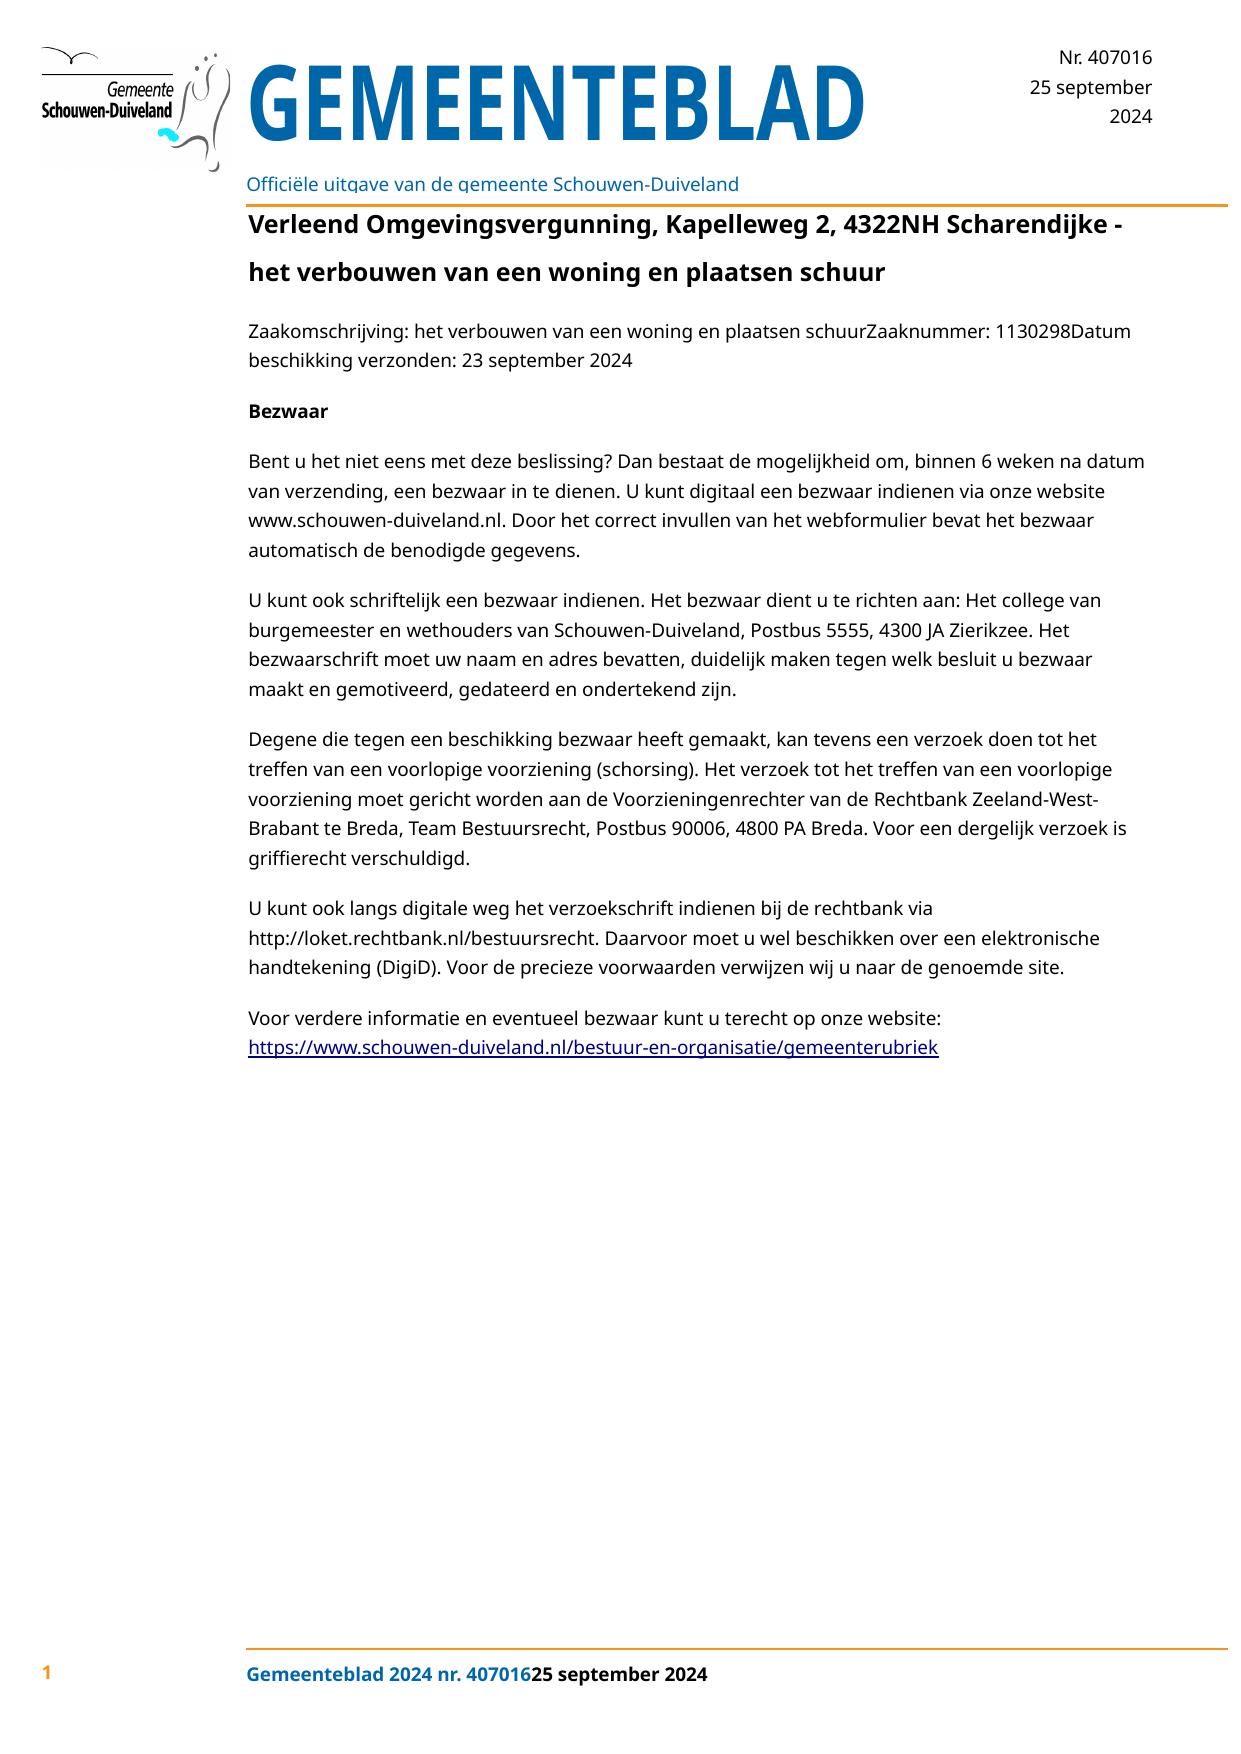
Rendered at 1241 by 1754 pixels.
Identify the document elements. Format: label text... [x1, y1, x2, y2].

picture [41, 47, 231, 172]
text U kunt ook schriftelijk een bezwaar indienen. Het bezwaar dient u te richten aan: Het college van burgemeester en wethouders van Schouwen-Duiveland, Postbus 5555, 4300 JA Zierikzee. Het bezwaarschrift moet uw naam en adres bevatten, duidelijk maken tegen welk besluit u bezwaar maakt en gemotiveerd, gedateerd en ondertekend zijn. [248, 587, 1152, 702]
text Bezwaar [248, 398, 1152, 424]
text U kunt ook langs digitale weg het verzoekschrift indienen bij de rechtbank via http://loket.rechtbank.nl/bestuursrecht. Daarvoor moet u wel beschikken over een elektronische handtekening (DigiD). Voor de precieze voorwaarden verwijzen wij u naar de genoemde site. [248, 895, 1152, 980]
text Degene die tegen een beschikking bezwaar heeft gemaakt, kan tevens een verzoek doen tot het treffen van een voorlopige voorziening (schorsing). Het verzoek tot het treffen van een voorlopige voorziening moet gericht worden aan de Voorzieningenrechter van de Rechtbank Zeeland-West-Brabant te Breda, Team Bestuursrecht, Postbus 90006, 4800 PA Breda. Voor een dergelijk verzoek is griffierecht verschuldigd. [248, 727, 1152, 871]
text Zaakomschrijving: het verbouwen van een woning en plaatsen schuurZaaknummer: 1130298Datum beschikking verzonden: 23 september 2024 [248, 318, 1152, 373]
text Voor verdere informatie en eventueel bezwaar kunt u terecht op onze website: https://www.schouwen-duiveland.nl/bestuur-en-organisatie/gemeenterubriek [248, 1005, 1152, 1060]
text Bent u het niet eens met deze beslissing? Dan bestaat de mogelijkheid om, binnen 6 weken na datum van verzending, een bezwaar in te dienen. U kunt digitaal een bezwaar indienen via onze website www.schouwen-duiveland.nl. Door het correct invullen van het webformulier bevat het bezwaar automatisch de benodigde gegevens. [248, 448, 1152, 563]
text Verleend Omgevingsvergunning, Kapelleweg 2, 4322NH Scharendijke - het verbouwen van een woning en plaatsen schuur [248, 207, 1152, 288]
